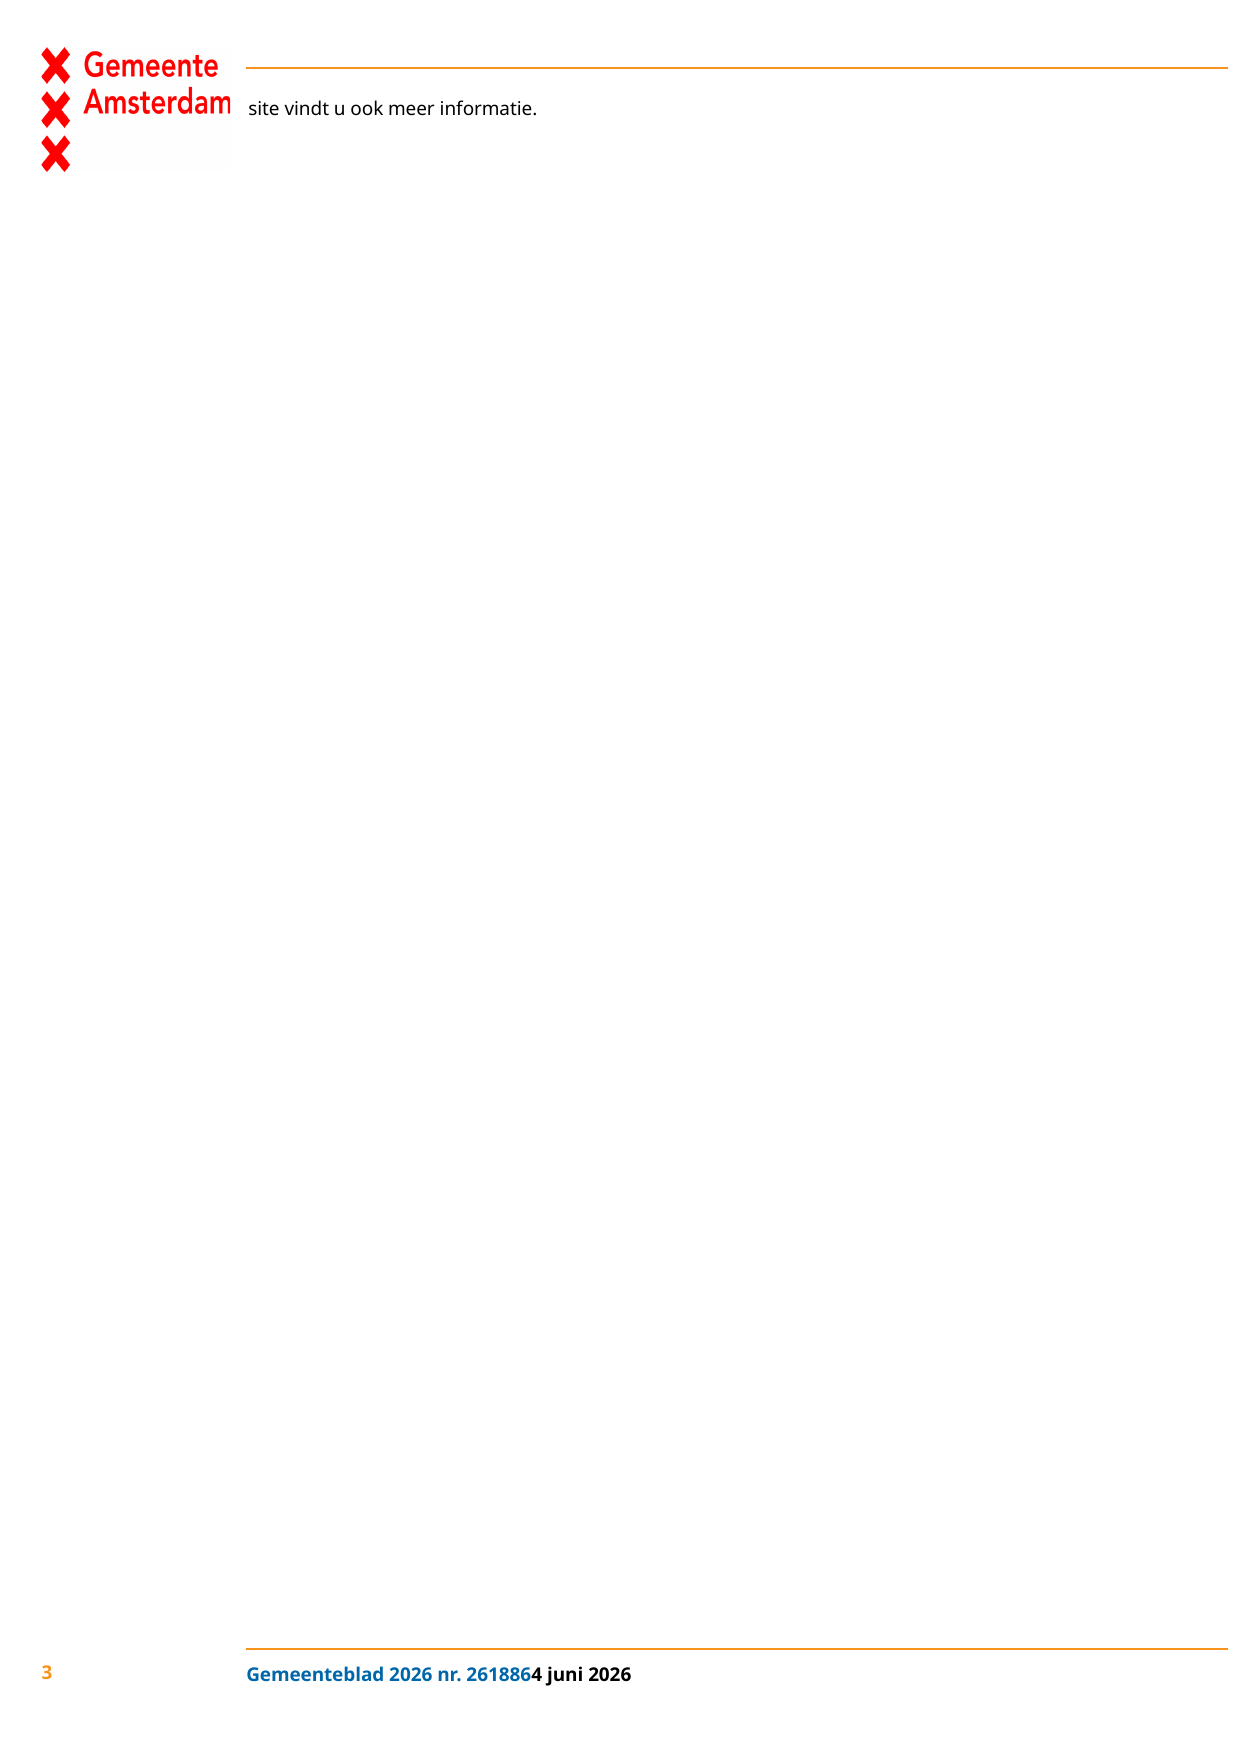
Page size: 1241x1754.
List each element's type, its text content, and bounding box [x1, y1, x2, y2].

picture [41, 47, 231, 172]
text site vindt u ook meer informatie. [248, 95, 1152, 121]
